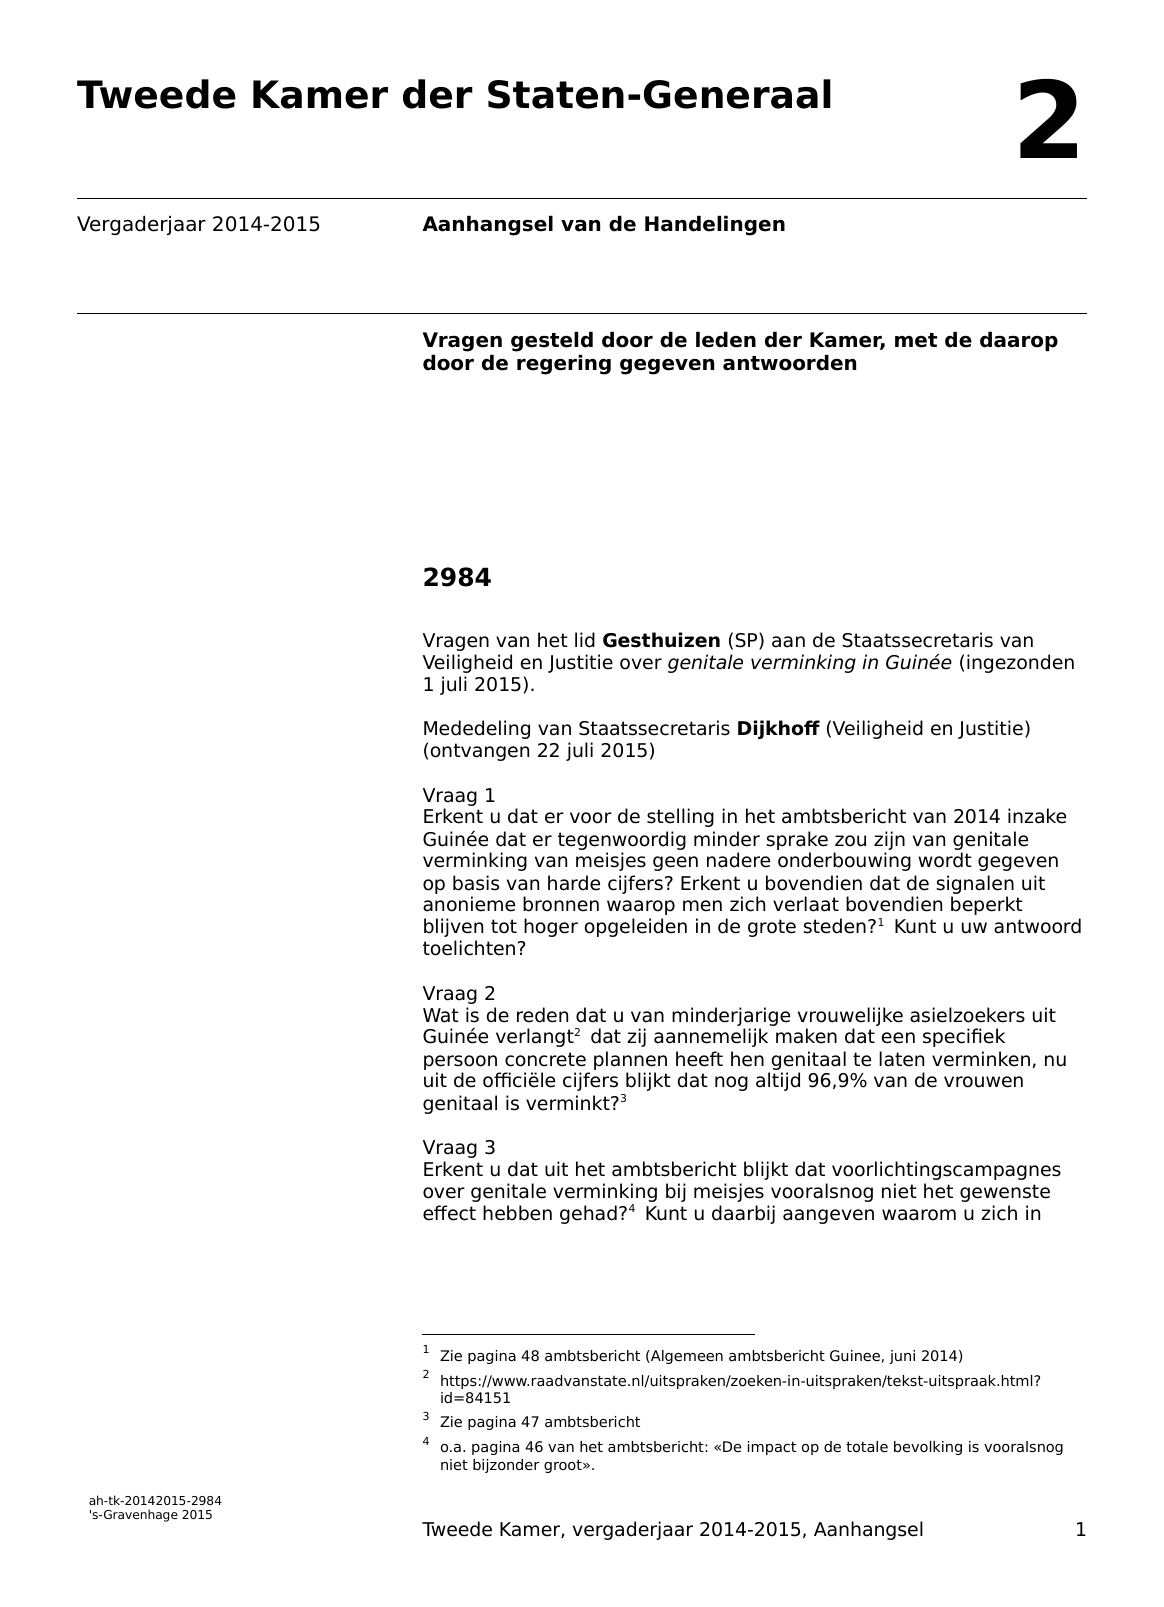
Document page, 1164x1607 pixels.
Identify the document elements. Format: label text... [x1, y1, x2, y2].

table_header Tweede Kamer der Staten-Generaal [77, 59, 886, 198]
table_cell Vragen gesteld door de leden der Kamer, met de daarop door de regering gegeven antwoorden [422, 314, 1087, 375]
table_cell [77, 314, 422, 375]
text ah-tk-20142015-2984 [88, 1494, 323, 1508]
table_cell Vergaderjaar 2014-2015 [77, 199, 422, 313]
text Vragen van het lid Gesthuizen (SP) aan de Staatssecretaris van Veiligheid en Justitie over genitale verminking in Guinée (ingezonden 1 juli 2015). [422, 630, 1087, 696]
text https://www.raadvanstate.nl/uitspraken/zoeken-in-uitspraken/tekst-uitspraak.html?id=84151 [422, 1368, 1087, 1407]
text Vraag 1 [422, 784, 1087, 806]
text Erkent u dat uit het ambtsbericht blijkt dat voorlichtingscampagnes over genitale verminking bij meisjes vooralsnog niet het gewenste effect hebben gehad? Kunt u daarbij aangeven waarom u zich in [422, 1158, 1087, 1224]
text Vraag 2 [422, 982, 1087, 1004]
text o.a. pagina 46 van het ambtsbericht: «De impact op de totale bevolking is vooralsnog niet bijzonder groot». [422, 1435, 1087, 1474]
text 's-Gravenhage 2015 [88, 1508, 323, 1522]
text Mededeling van Staatssecretaris Dijkhoff (Veiligheid en Justitie) (ontvangen 22 juli 2015) [422, 718, 1087, 762]
text Erkent u dat er voor de stelling in het ambtsbericht van 2014 inzake Guinée dat er tegenwoordig minder sprake zou zijn van genitale verminking van meisjes geen nadere onderbouwing wordt gegeven op basis van harde cijfers? Erkent u bovendien dat de signalen uit anonieme bronnen waarop men zich verlaat bovendien beperkt blijven tot hoger opgeleiden in de grote steden? Kunt u uw antwoord toelichten? [422, 806, 1087, 960]
text Wat is de reden dat u van minderjarige vrouwelijke asielzoekers uit Guinée verlangt dat zij aannemelijk maken dat een specifiek persoon concrete plannen heeft hen genitaal te laten verminken, nu uit de officiële cijfers blijkt dat nog altijd 96,9% van de vrouwen genitaal is verminkt? [422, 1004, 1087, 1114]
text Zie pagina 48 ambtsbericht (Algemeen ambtsbericht Guinee, juni 2014) [422, 1343, 1087, 1366]
table_cell Aanhangsel van de Handelingen [422, 199, 1087, 313]
text Zie pagina 47 ambtsbericht [422, 1410, 1087, 1432]
table_header 2 [886, 59, 1087, 198]
text Vraag 3 [422, 1137, 1087, 1158]
text 2984 [422, 563, 1087, 592]
